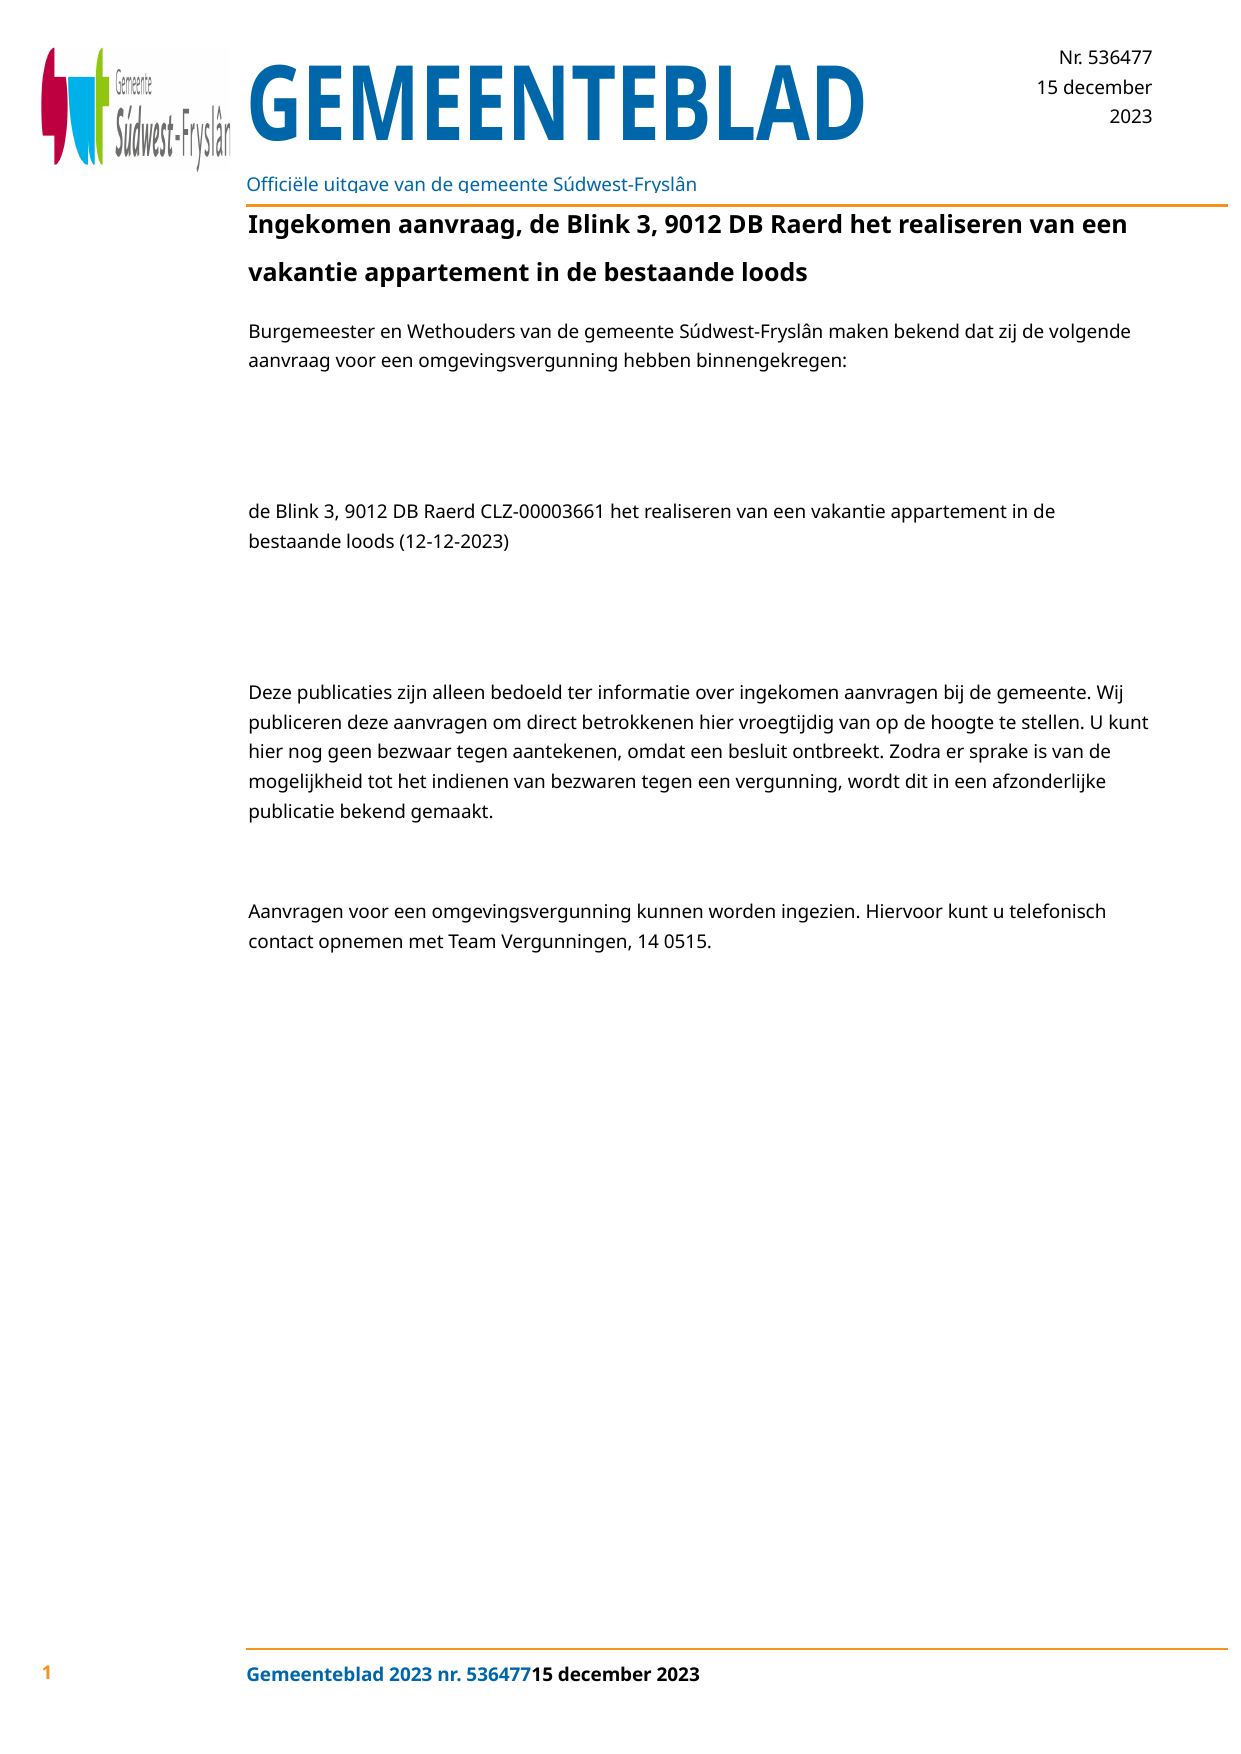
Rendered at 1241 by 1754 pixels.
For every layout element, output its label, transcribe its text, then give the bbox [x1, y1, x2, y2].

text Aanvragen voor een omgevingsvergunning kunnen worden ingezien. Hiervoor kunt u telefonisch contact opnemen met Team Vergunningen, 14 0515. [248, 899, 1152, 954]
text Burgemeester en Wethouders van de gemeente Súdwest-Fryslân maken bekend dat zij de volgende aanvraag voor een omgevingsvergunning hebben binnengekregen: [248, 318, 1152, 373]
text de Blink 3, 9012 DB Raerd CLZ-00003661 het realiseren van een vakantie appartement in de bestaande loods (12-12-2023) [248, 499, 1152, 554]
text Deze publicaties zijn alleen bedoeld ter informatie over ingekomen aanvragen bij de gemeente. Wij publiceren deze aanvragen om direct betrokkenen hier vroegtijdig van op de hoogte te stellen. U kunt hier nog geen bezwaar tegen aantekenen, omdat een besluit ontbreekt. Zodra er sprake is van de mogelijkheid tot het indienen van bezwaren tegen een vergunning, wordt dit in een afzonderlijke publicatie bekend gemaakt. [248, 679, 1152, 824]
picture [41, 47, 231, 172]
text Ingekomen aanvraag, de Blink 3, 9012 DB Raerd het realiseren van een vakantie appartement in de bestaande loods [248, 207, 1152, 288]
